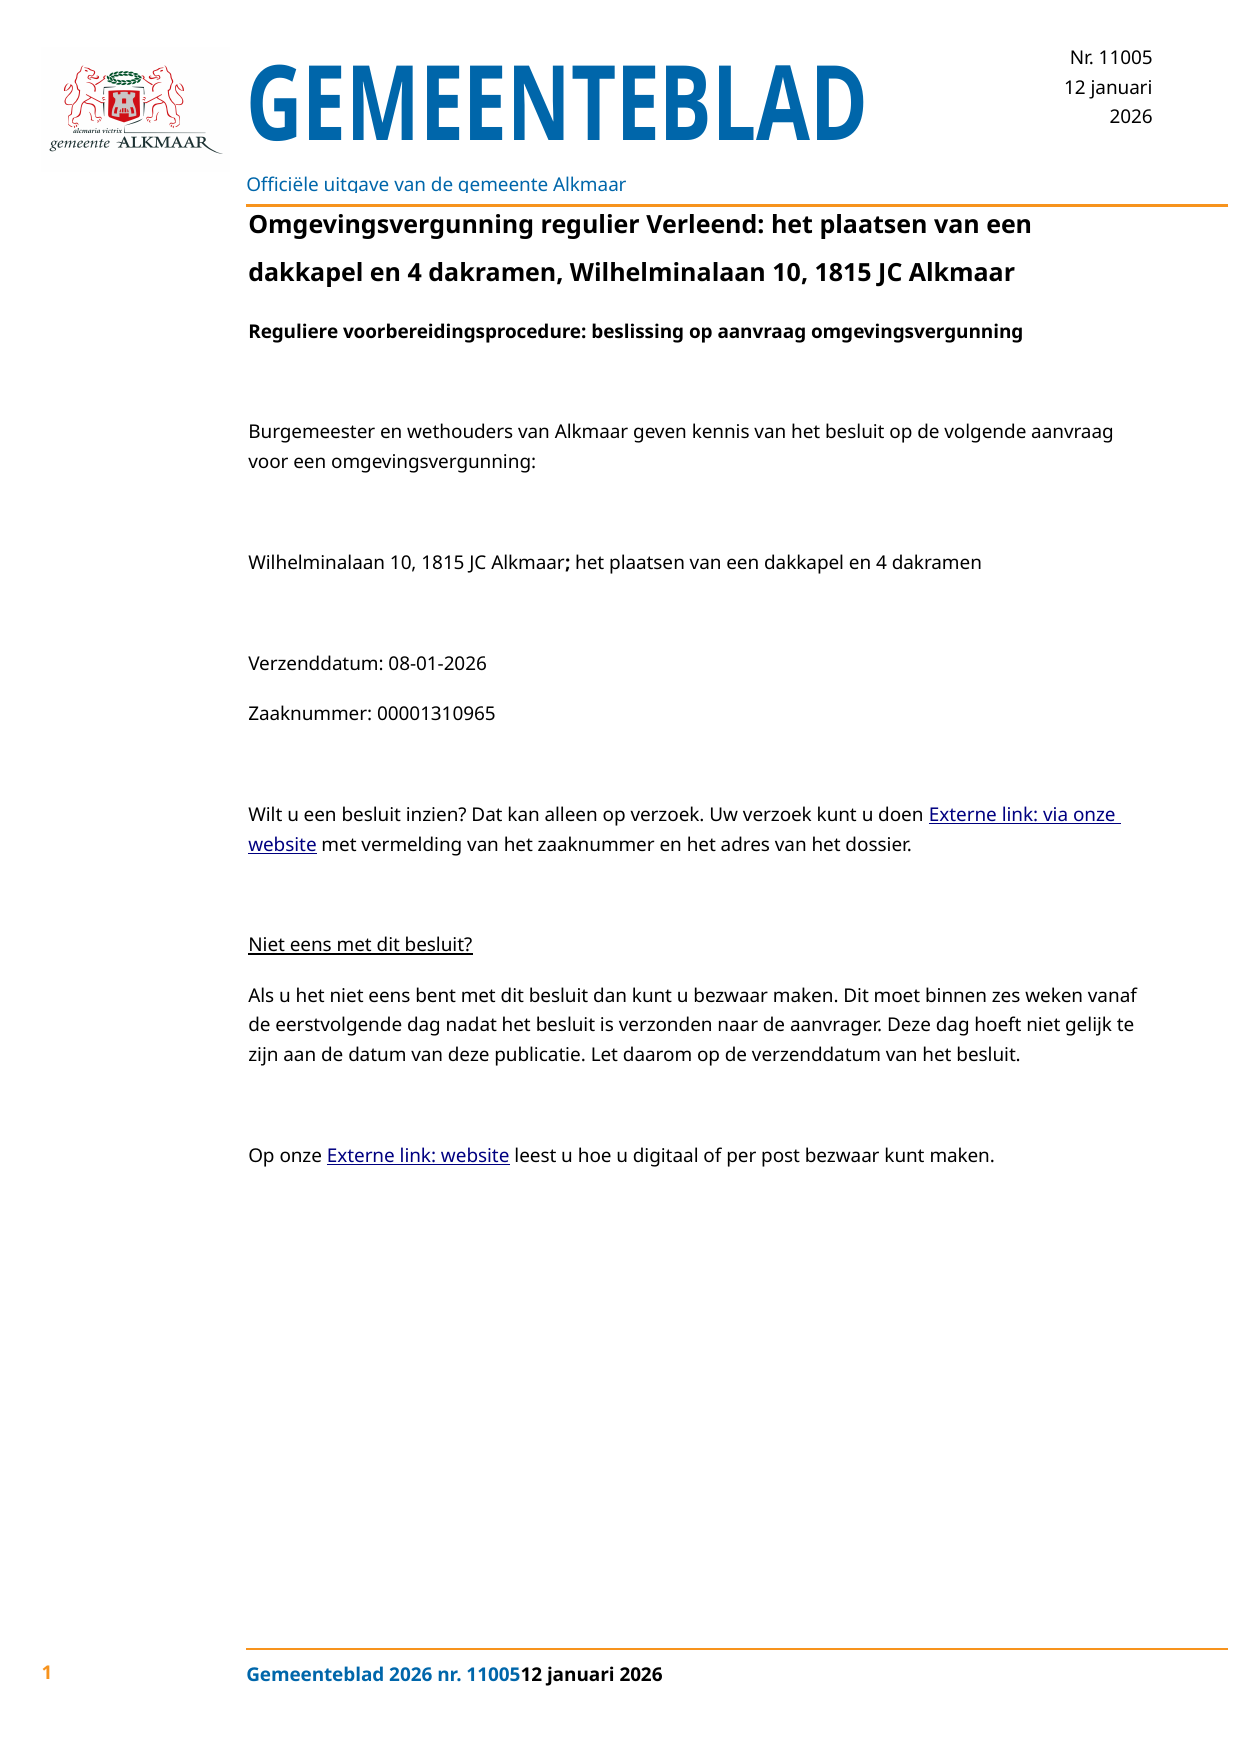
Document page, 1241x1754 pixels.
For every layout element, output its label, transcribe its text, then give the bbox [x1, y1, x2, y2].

picture [41, 47, 231, 172]
text Wilhelminalaan 10, 1815 JC Alkmaar; het plaatsen van een dakkapel en 4 dakramen [248, 549, 1152, 575]
text Wilt u een besluit inzien? Dat kan alleen op verzoek. Uw verzoek kunt u doen Externe link: via onze website met vermelding van het zaaknummer en het adres van het dossier. [248, 801, 1152, 857]
text Niet eens met dit besluit? [248, 932, 1152, 957]
text Als u het niet eens bent met dit besluit dan kunt u bezwaar maken. Dit moet binnen zes weken vanaf de eerstvolgende dag nadat het besluit is verzonden naar de aanvrager. Deze dag hoeft niet gelijk te zijn aan de datum van deze publicatie. Let daarom op de verzenddatum van het besluit. [248, 982, 1152, 1067]
text Omgevingsvergunning regulier Verleend: het plaatsen van een dakkapel en 4 dakramen, Wilhelminalaan 10, 1815 JC Alkmaar [248, 207, 1152, 288]
text Reguliere voorbereidingsprocedure: beslissing op aanvraag omgevingsvergunning [248, 318, 1152, 344]
text Burgemeester en wethouders van Alkmaar geven kennis van het besluit op de volgende aanvraag voor een omgevingsvergunning: [248, 419, 1152, 474]
text Op onze Externe link: website leest u hoe u digitaal of per post bezwaar kunt maken. [248, 1142, 1152, 1168]
text Zaaknummer: 00001310965 [248, 700, 1152, 726]
text Verzenddatum: 08-01-2026 [248, 650, 1152, 676]
